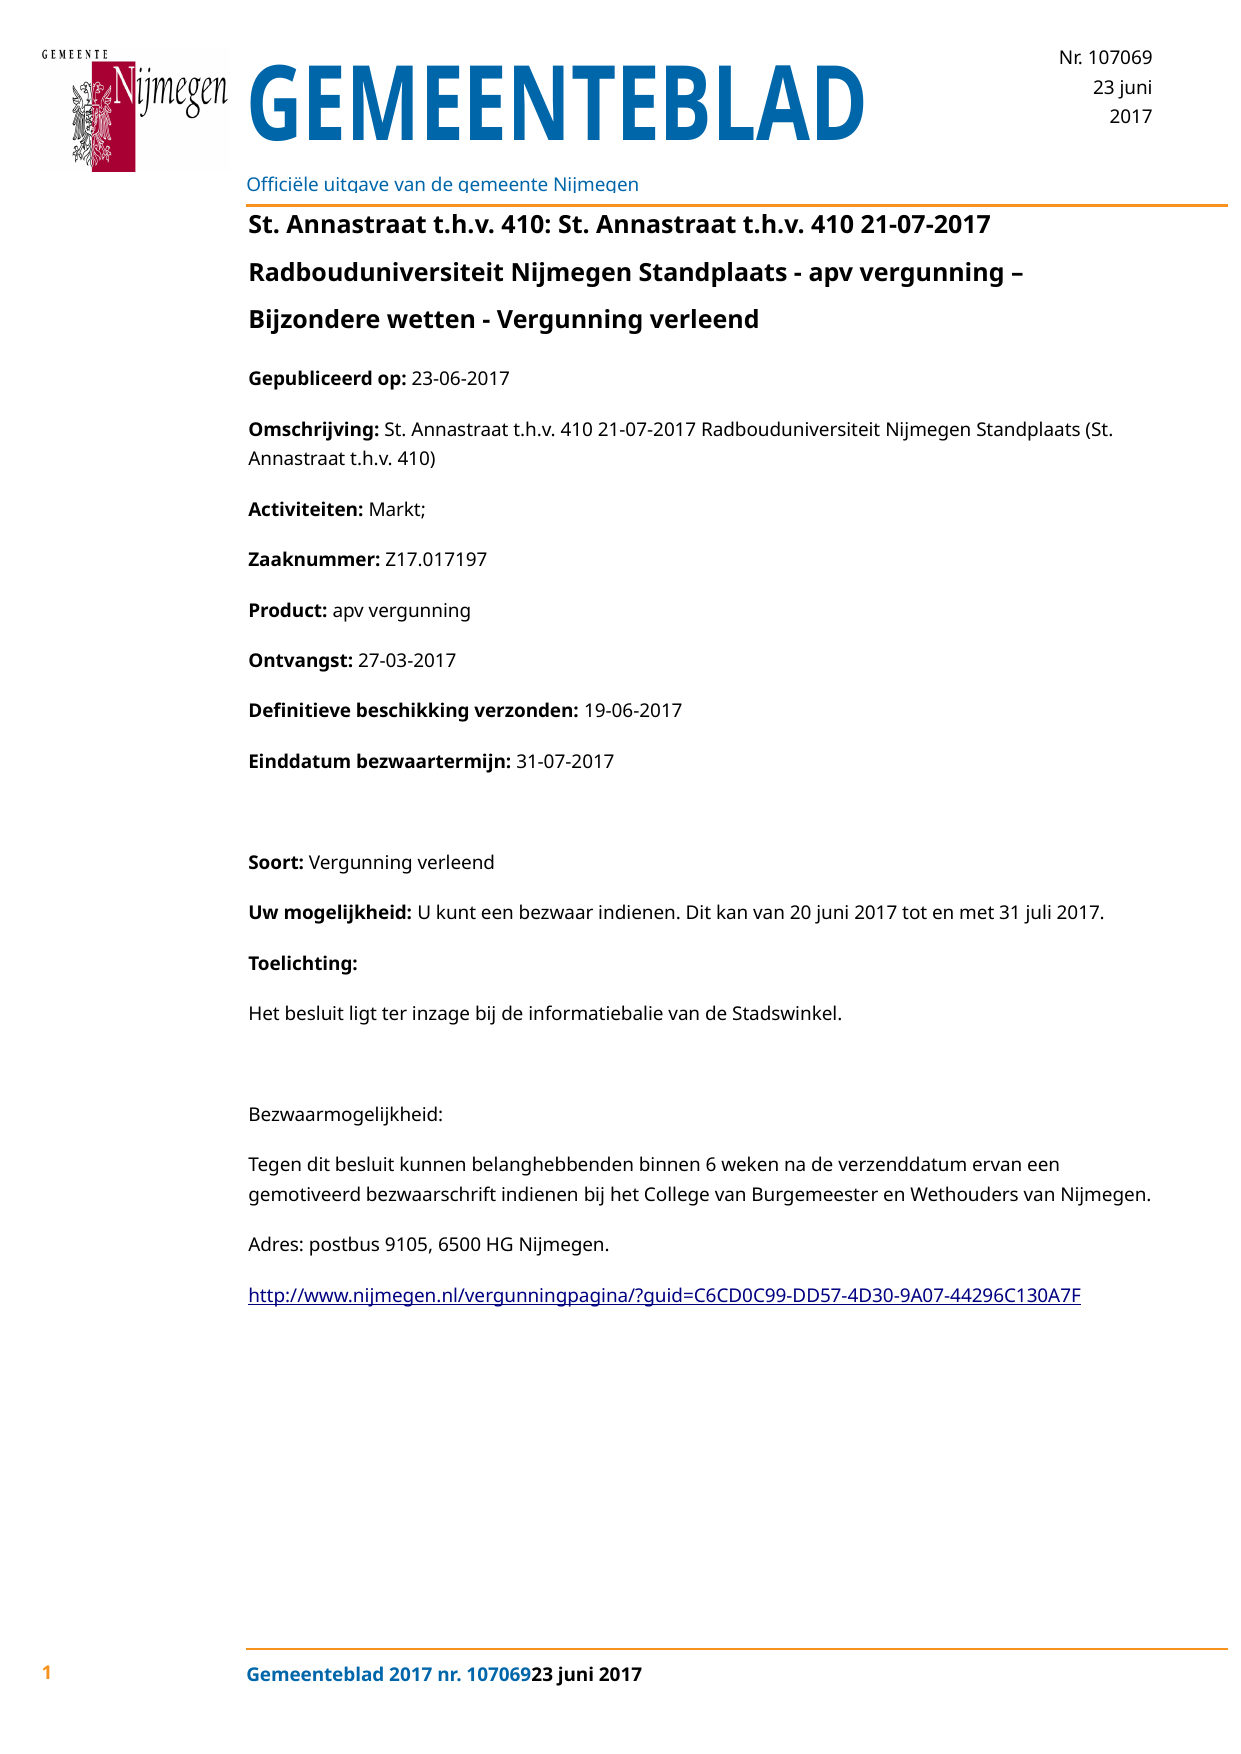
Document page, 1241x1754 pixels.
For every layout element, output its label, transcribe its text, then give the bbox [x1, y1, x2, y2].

picture [41, 47, 231, 172]
text Uw mogelijkheid: U kunt een bezwaar indienen. Dit kan van 20 juni 2017 tot en met 31 juli 2017. [248, 899, 1152, 925]
text Adres: postbus 9105, 6500 HG Nijmegen. [248, 1231, 1152, 1257]
text Soort: Vergunning verleend [248, 849, 1152, 874]
text Bezwaarmogelijkheid: [248, 1101, 1152, 1127]
text Activiteiten: Markt; [248, 496, 1152, 522]
text Product: apv vergunning [248, 597, 1152, 622]
text Omschrijving: St. Annastraat t.h.v. 410 21-07-2017 Radbouduniversiteit Nijmegen Standplaats (St. Annastraat t.h.v. 410) [248, 416, 1152, 471]
text Het besluit ligt ter inzage bij de informatiebalie van de Stadswinkel. [248, 1000, 1152, 1026]
text St. Annastraat t.h.v. 410: St. Annastraat t.h.v. 410 21-07-2017 Radbouduniversiteit Nijmegen Standplaats - apv vergunning – Bijzondere wetten - Vergunning verleend [248, 207, 1152, 336]
text Tegen dit besluit kunnen belanghebbenden binnen 6 weken na de verzenddatum ervan een gemotiveerd bezwaarschrift indienen bij het College van Burgemeester en Wethouders van Nijmegen. [248, 1151, 1152, 1207]
text Zaaknummer: Z17.017197 [248, 546, 1152, 572]
text Toelichting: [248, 950, 1152, 975]
text Definitieve beschikking verzonden: 19-06-2017 [248, 698, 1152, 723]
text Gepubliceerd op: 23-06-2017 [248, 366, 1152, 391]
text Einddatum bezwaartermijn: 31-07-2017 [248, 748, 1152, 774]
text Ontvangst: 27-03-2017 [248, 647, 1152, 673]
text http://www.nijmegen.nl/vergunningpagina/?guid=C6CD0C99-DD57-4D30-9A07-44296C130A7F [248, 1282, 1152, 1307]
